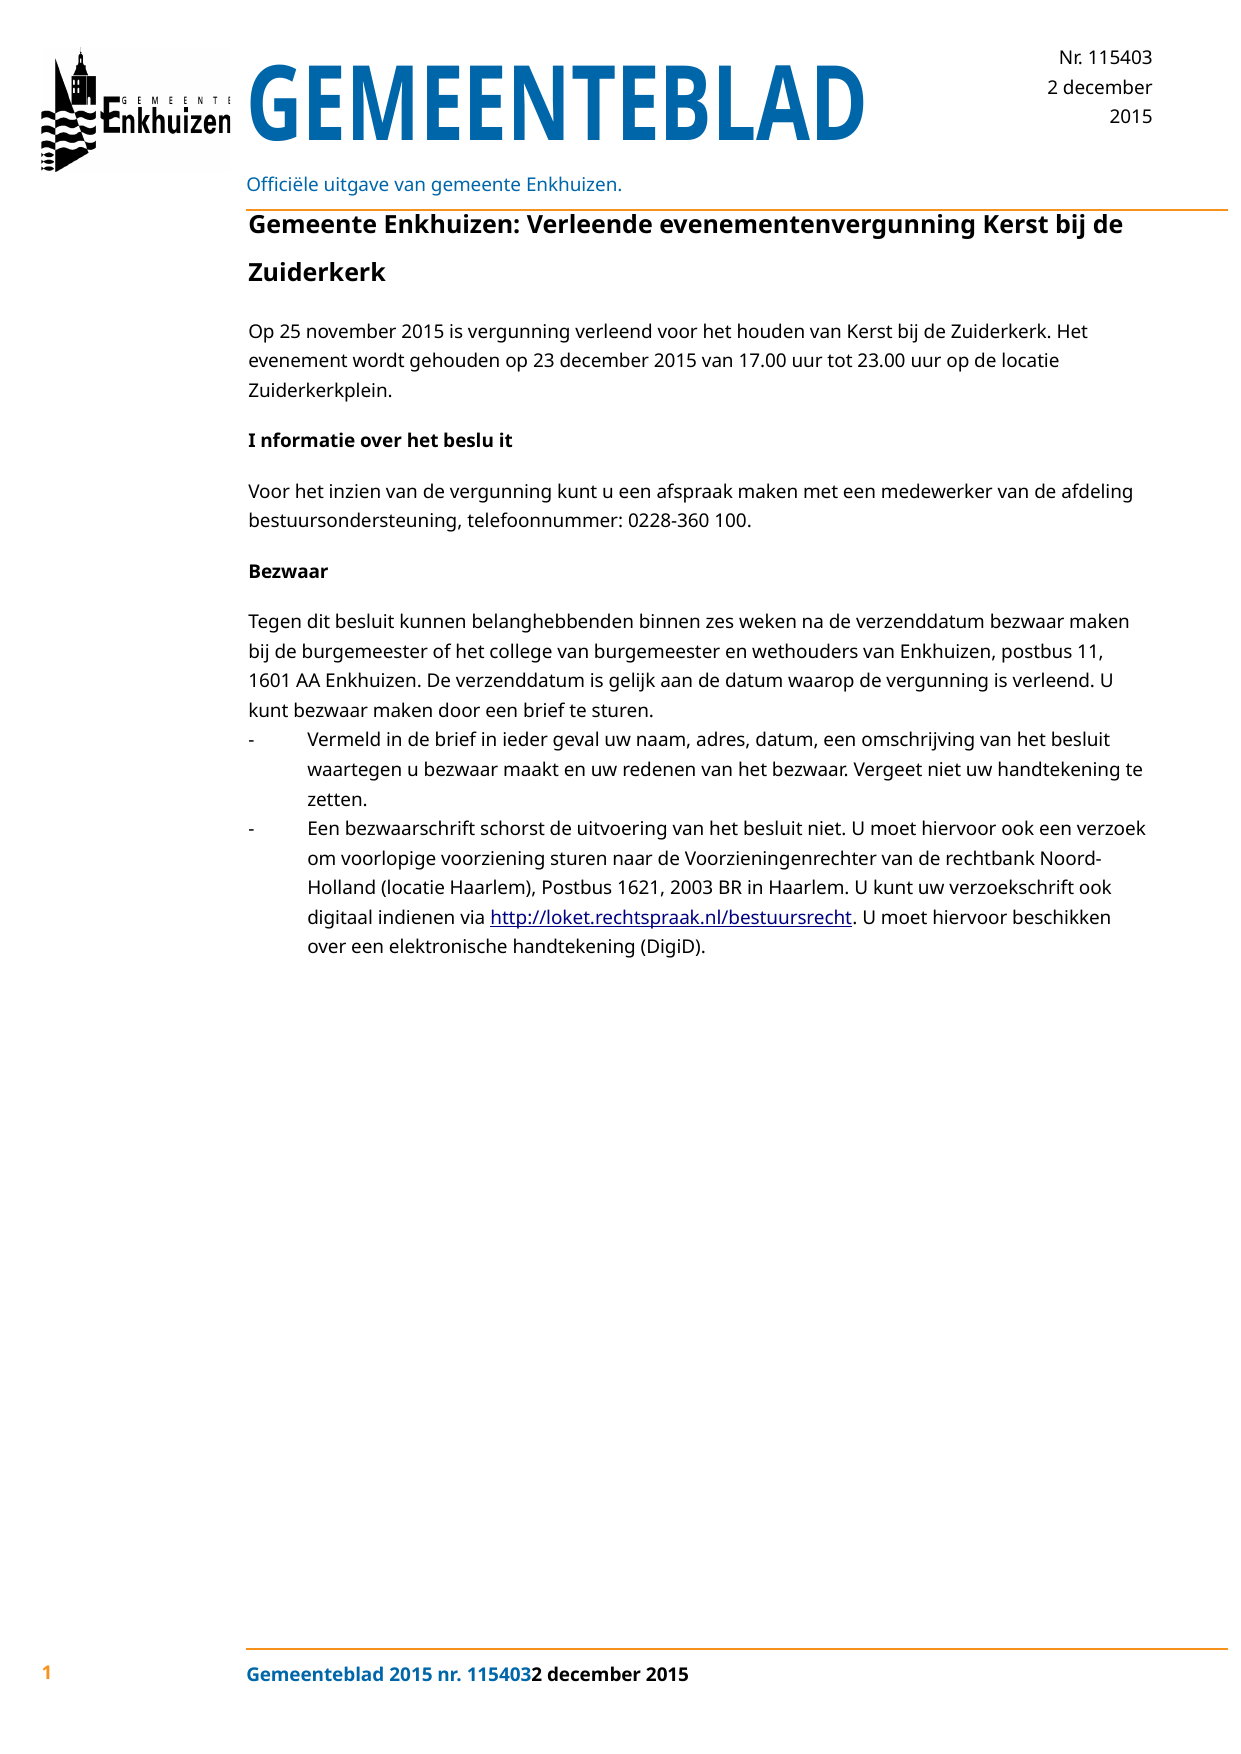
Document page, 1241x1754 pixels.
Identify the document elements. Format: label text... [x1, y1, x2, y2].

list Vermeld in de brief in ieder geval uw naam, adres, datum, een omschrijving van het besluit waartegen u bezwaar maakt en uw redenen van het bezwaar. Vergeet niet uw handtekening te zetten. [248, 727, 1152, 812]
text Bezwaar [248, 558, 1152, 584]
text Gemeente Enkhuizen: Verleende evenementenvergunning Kerst bij de Zuiderkerk [248, 211, 1152, 288]
text Voor het inzien van de vergunning kunt u een afspraak maken met een medewerker van de afdeling bestuursondersteuning, telefoonnummer: 0228-360 100. [248, 478, 1152, 533]
text Tegen dit besluit kunnen belanghebbenden binnen zes weken na de verzenddatum bezwaar maken bij de burgemeester of het college van burgemeester en wethouders van Enkhuizen, postbus 11, 1601 AA Enkhuizen. De verzenddatum is gelijk aan de datum waarop de vergunning is verleend. U kunt bezwaar maken door een brief te sturen. [248, 608, 1152, 723]
list Een bezwaarschrift schorst de uitvoering van het besluit niet. U moet hiervoor ook een verzoek om voorlopige voorziening sturen naar de Voorzieningenrechter van de rechtbank Noord-Holland (locatie Haarlem), Postbus 1621, 2003 BR in Haarlem. U kunt uw verzoekschrift ook digitaal indienen via http://loket.rechtspraak.nl/bestuursrecht. U moet hiervoor beschikken over een elektronische handtekening (DigiD). [248, 815, 1152, 959]
text I nformatie over het beslu it [248, 427, 1152, 453]
picture [41, 47, 231, 172]
text Op 25 november 2015 is vergunning verleend voor het houden van Kerst bij de Zuiderkerk. Het evenement wordt gehouden op 23 december 2015 van 17.00 uur tot 23.00 uur op de locatie Zuiderkerkplein. [248, 318, 1152, 403]
